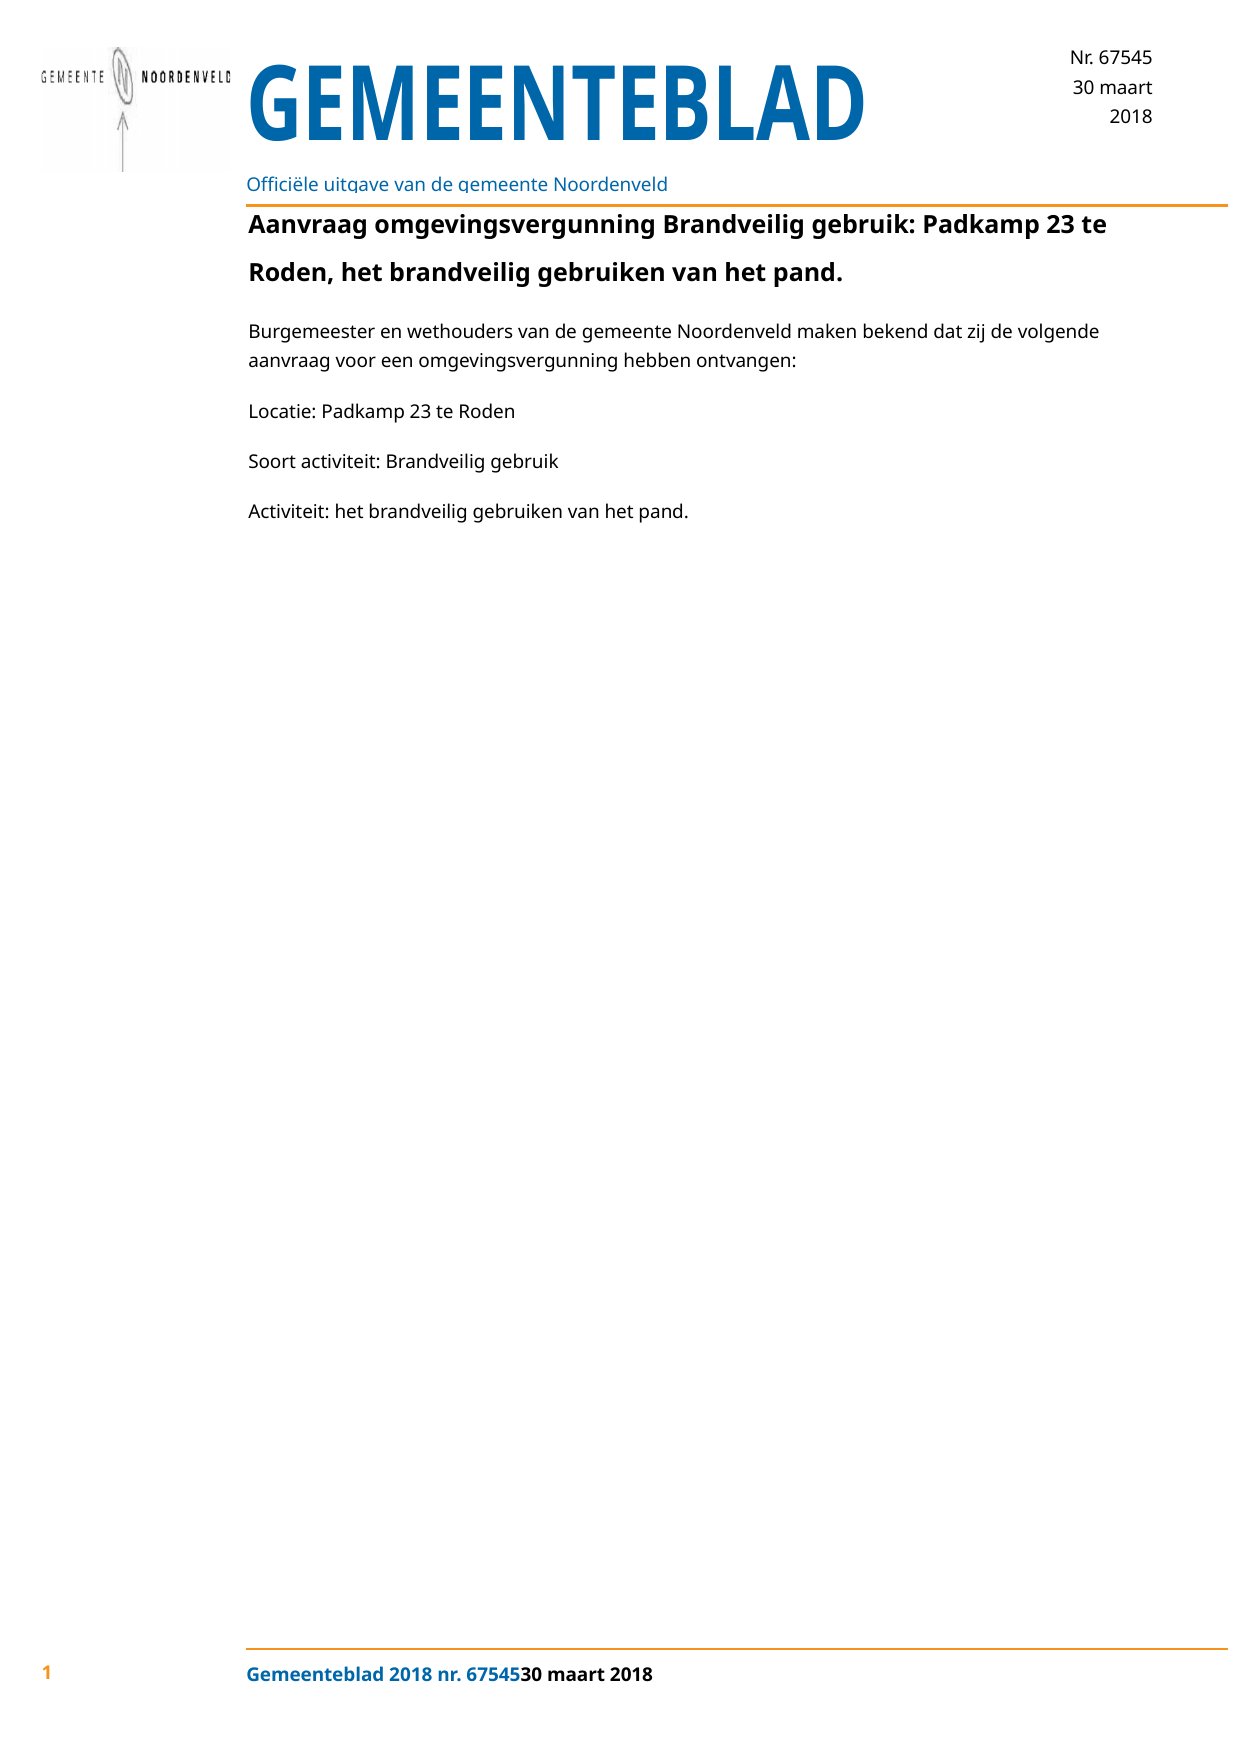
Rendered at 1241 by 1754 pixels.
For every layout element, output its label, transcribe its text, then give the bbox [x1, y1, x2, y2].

text Activiteit: het brandveilig gebruiken van het pand. [248, 499, 1152, 524]
text Soort activiteit: Brandveilig gebruik [248, 448, 1152, 474]
text Burgemeester en wethouders van de gemeente Noordenveld maken bekend dat zij de volgende aanvraag voor een omgevingsvergunning hebben ontvangen: [248, 318, 1152, 373]
text Locatie: Padkamp 23 te Roden [248, 398, 1152, 424]
picture [41, 47, 231, 172]
text Aanvraag omgevingsvergunning Brandveilig gebruik: Padkamp 23 te Roden, het brandveilig gebruiken van het pand. [248, 207, 1152, 288]
